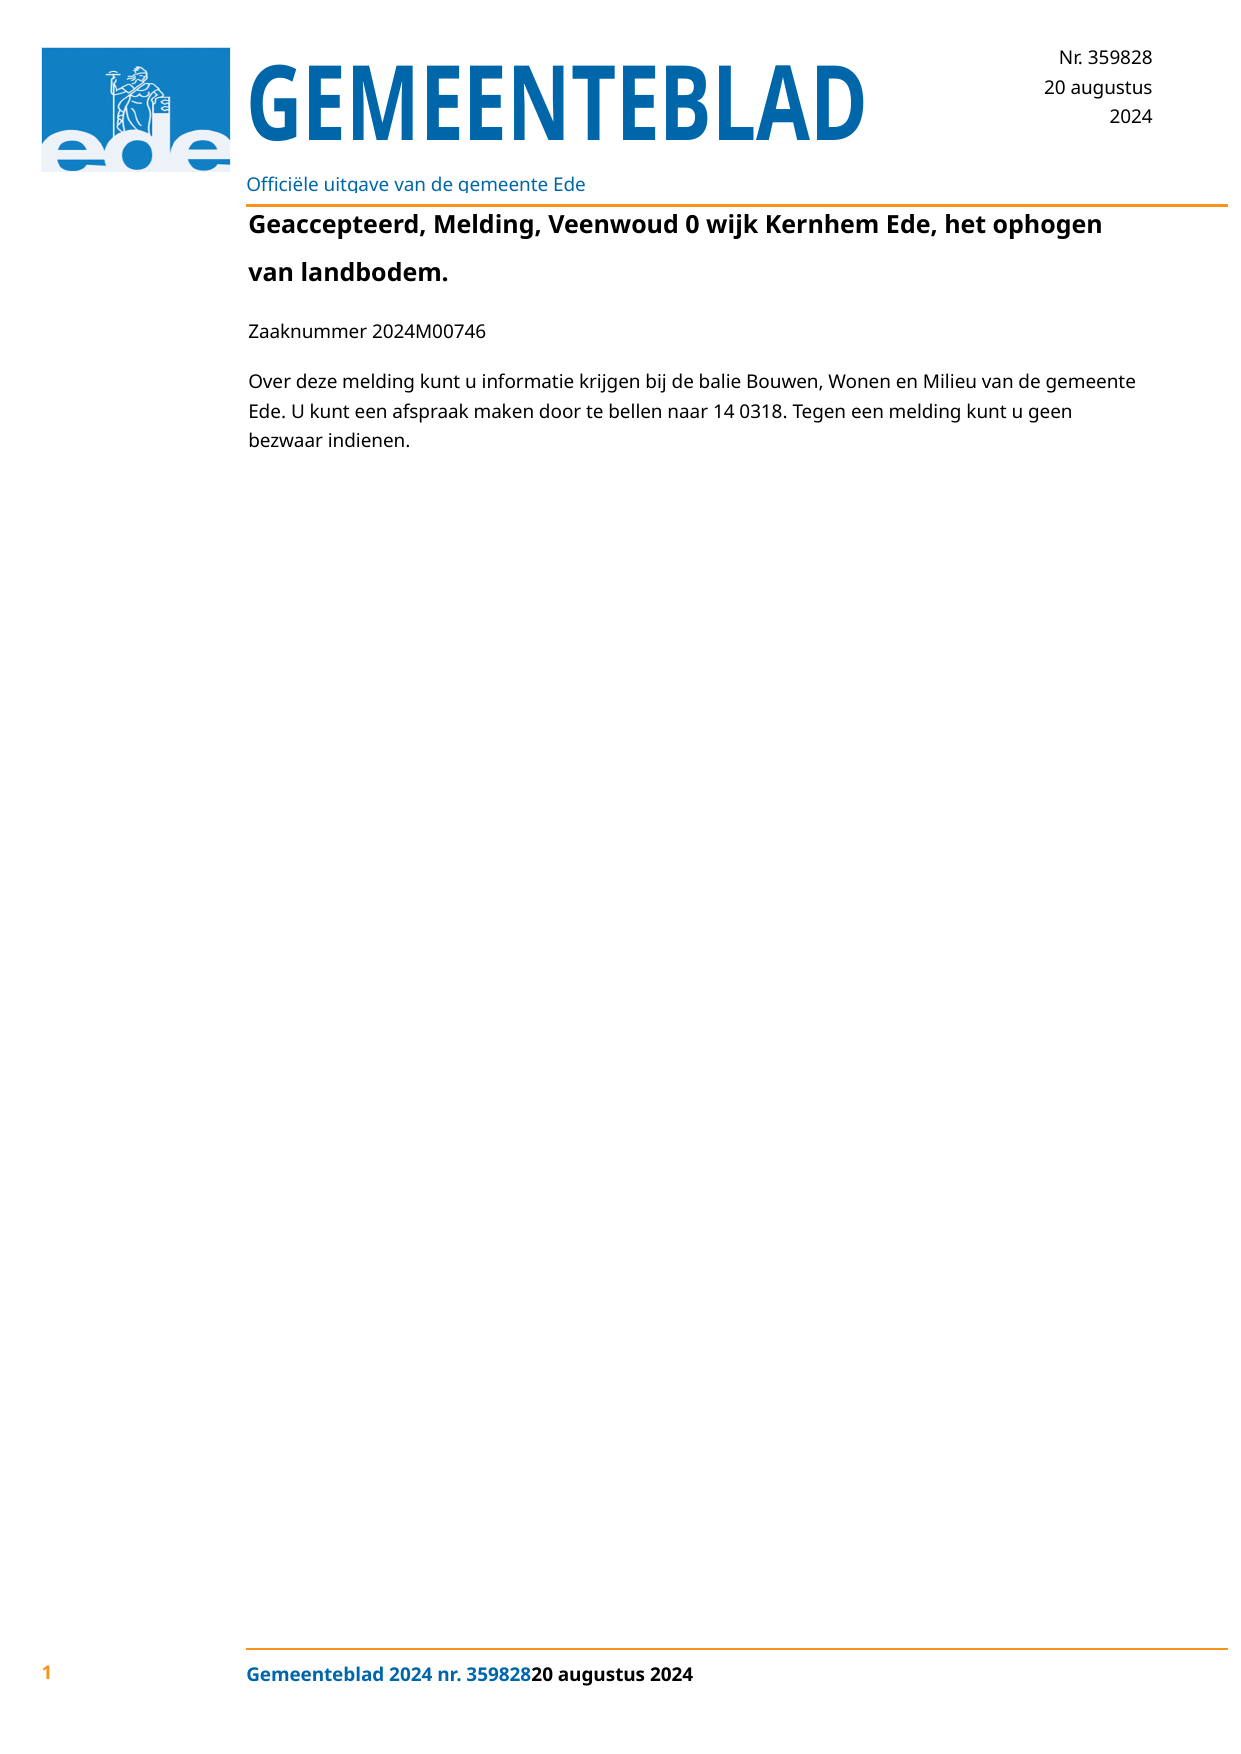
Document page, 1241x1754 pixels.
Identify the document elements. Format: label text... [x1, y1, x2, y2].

text Zaaknummer 2024M00746 [248, 318, 1152, 344]
text Over deze melding kunt u informatie krijgen bij de balie Bouwen, Wonen en Milieu van de gemeente Ede. U kunt een afspraak maken door te bellen naar 14 0318. Tegen een melding kunt u geen bezwaar indienen. [248, 368, 1152, 453]
text Geaccepteerd, Melding, Veenwoud 0 wijk Kernhem Ede, het ophogen van landbodem. [248, 207, 1152, 288]
picture [41, 47, 231, 172]
